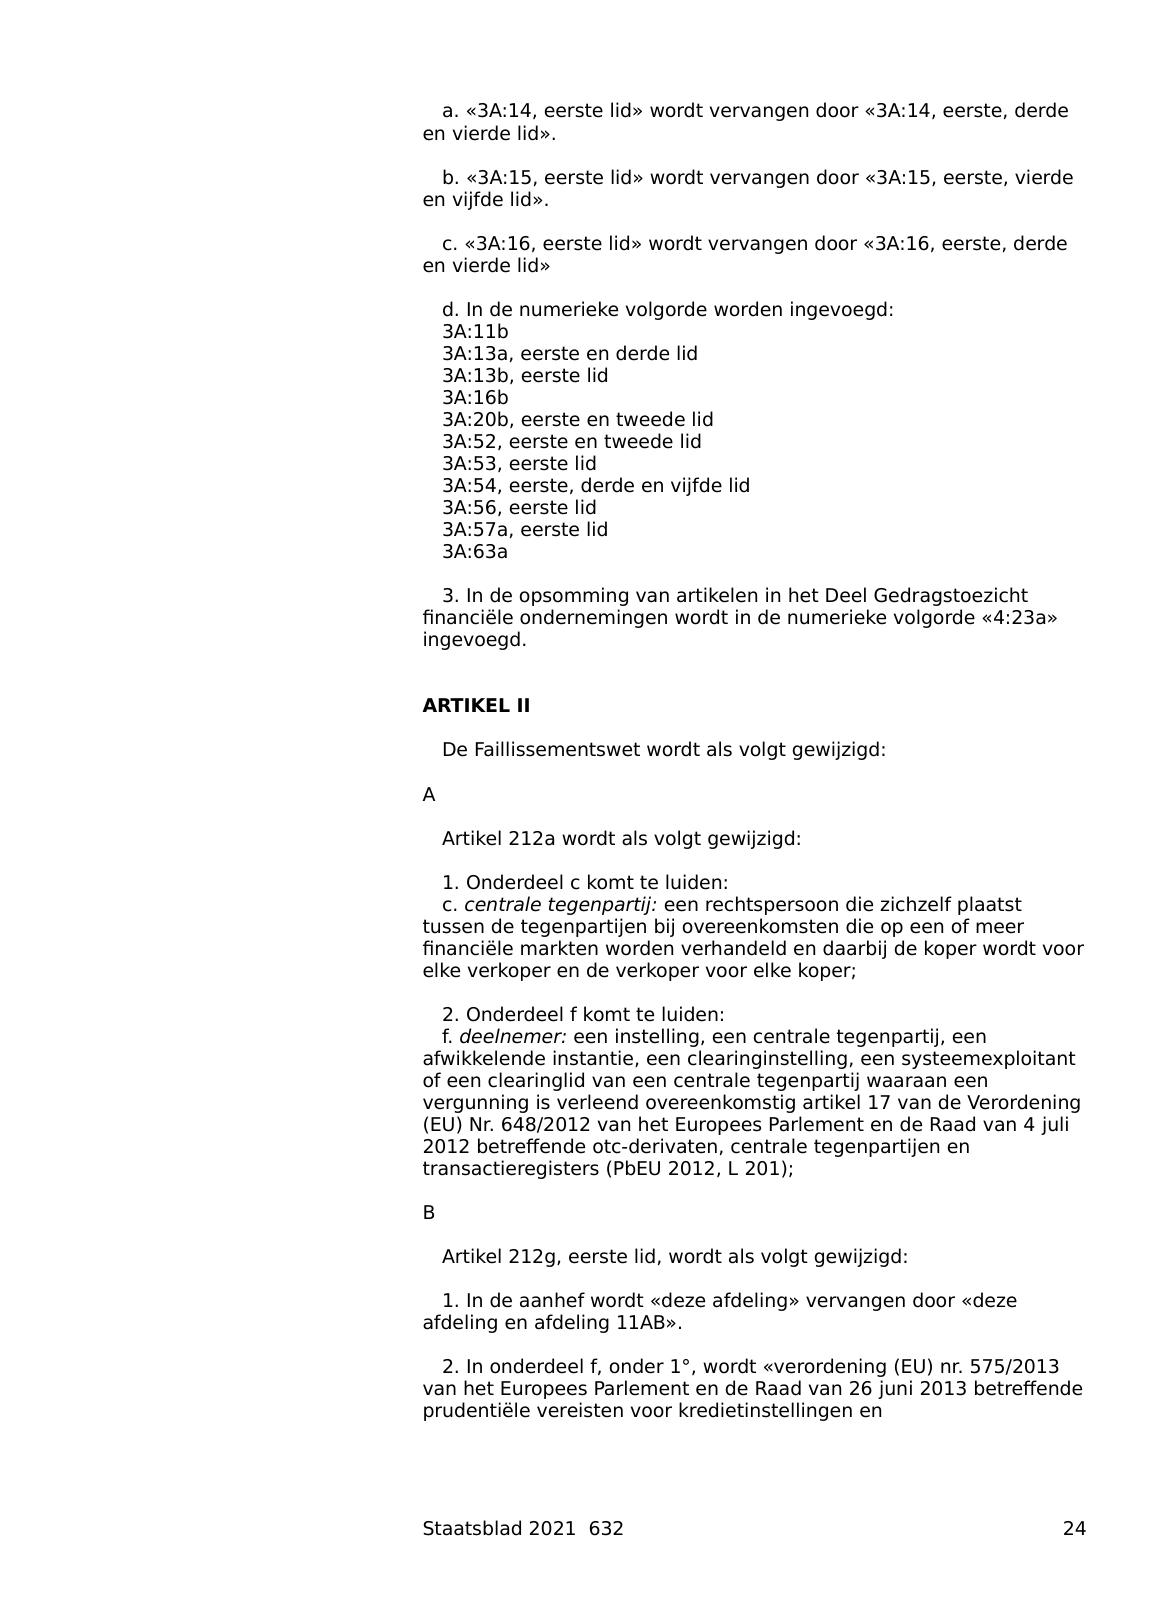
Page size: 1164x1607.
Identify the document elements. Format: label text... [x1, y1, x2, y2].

text 3A:20b, eerste en tweede lid [422, 409, 1087, 431]
text c. «3A:16, eerste lid» wordt vervangen door «3A:16, eerste, derde en vierde lid» [422, 233, 1087, 277]
text 3A:11b [422, 321, 1087, 343]
subtitle ARTIKEL II [422, 695, 1087, 717]
text 3A:13a, eerste en derde lid [422, 343, 1087, 365]
text 1. Onderdeel c komt te luiden: [422, 872, 1087, 894]
text 3. In de opsomming van artikelen in het Deel Gedragstoezicht financiële ondernemingen wordt in de numerieke volgorde «4:23a» ingevoegd. [422, 585, 1087, 651]
text 3A:63a [422, 541, 1087, 563]
text 1. In de aanhef wordt «deze afdeling» vervangen door «deze afdeling en afdeling 11AB». [422, 1290, 1087, 1334]
text A [422, 783, 1087, 805]
text Artikel 212a wordt als volgt gewijzigd: [422, 828, 1087, 849]
text 3A:52, eerste en tweede lid [422, 431, 1087, 453]
text 3A:16b [422, 387, 1087, 409]
text 3A:53, eerste lid [422, 453, 1087, 475]
text c. centrale tegenpartij: een rechtspersoon die zichzelf plaatst tussen de tegenpartijen bij overeenkomsten die op een of meer financiële markten worden verhandeld en daarbij de koper wordt voor elke verkoper en de verkoper voor elke koper; [422, 894, 1087, 982]
text a. «3A:14, eerste lid» wordt vervangen door «3A:14, eerste, derde en vierde lid». [422, 100, 1087, 144]
text f. deelnemer: een instelling, een centrale tegenpartij, een afwikkelende instantie, een clearinginstelling, een systeemexploitant of een clearinglid van een centrale tegenpartij waaraan een vergunning is verleend overeenkomstig artikel 17 van de Verordening (EU) Nr. 648/2012 van het Europees Parlement en de Raad van 4 juli 2012 betreffende otc-derivaten, centrale tegenpartijen en transactieregisters (PbEU 2012, L 201); [422, 1026, 1087, 1180]
text B [422, 1202, 1087, 1224]
text d. In de numerieke volgorde worden ingevoegd: [422, 299, 1087, 321]
text 3A:54, eerste, derde en vijfde lid [422, 475, 1087, 497]
text 3A:13b, eerste lid [422, 365, 1087, 387]
text Artikel 212g, eerste lid, wordt als volgt gewijzigd: [422, 1246, 1087, 1268]
text 3A:56, eerste lid [422, 497, 1087, 519]
text b. «3A:15, eerste lid» wordt vervangen door «3A:15, eerste, vierde en vijfde lid». [422, 167, 1087, 211]
text 2. In onderdeel f, onder 1°, wordt «verordening (EU) nr. 575/2013 van het Europees Parlement en de Raad van 26 juni 2013 betreffende prudentiële vereisten voor kredietinstellingen en [422, 1356, 1087, 1422]
text De Faillissementswet wordt als volgt gewijzigd: [422, 739, 1087, 761]
text 3A:57a, eerste lid [422, 519, 1087, 541]
text 2. Onderdeel f komt te luiden: [422, 1004, 1087, 1026]
